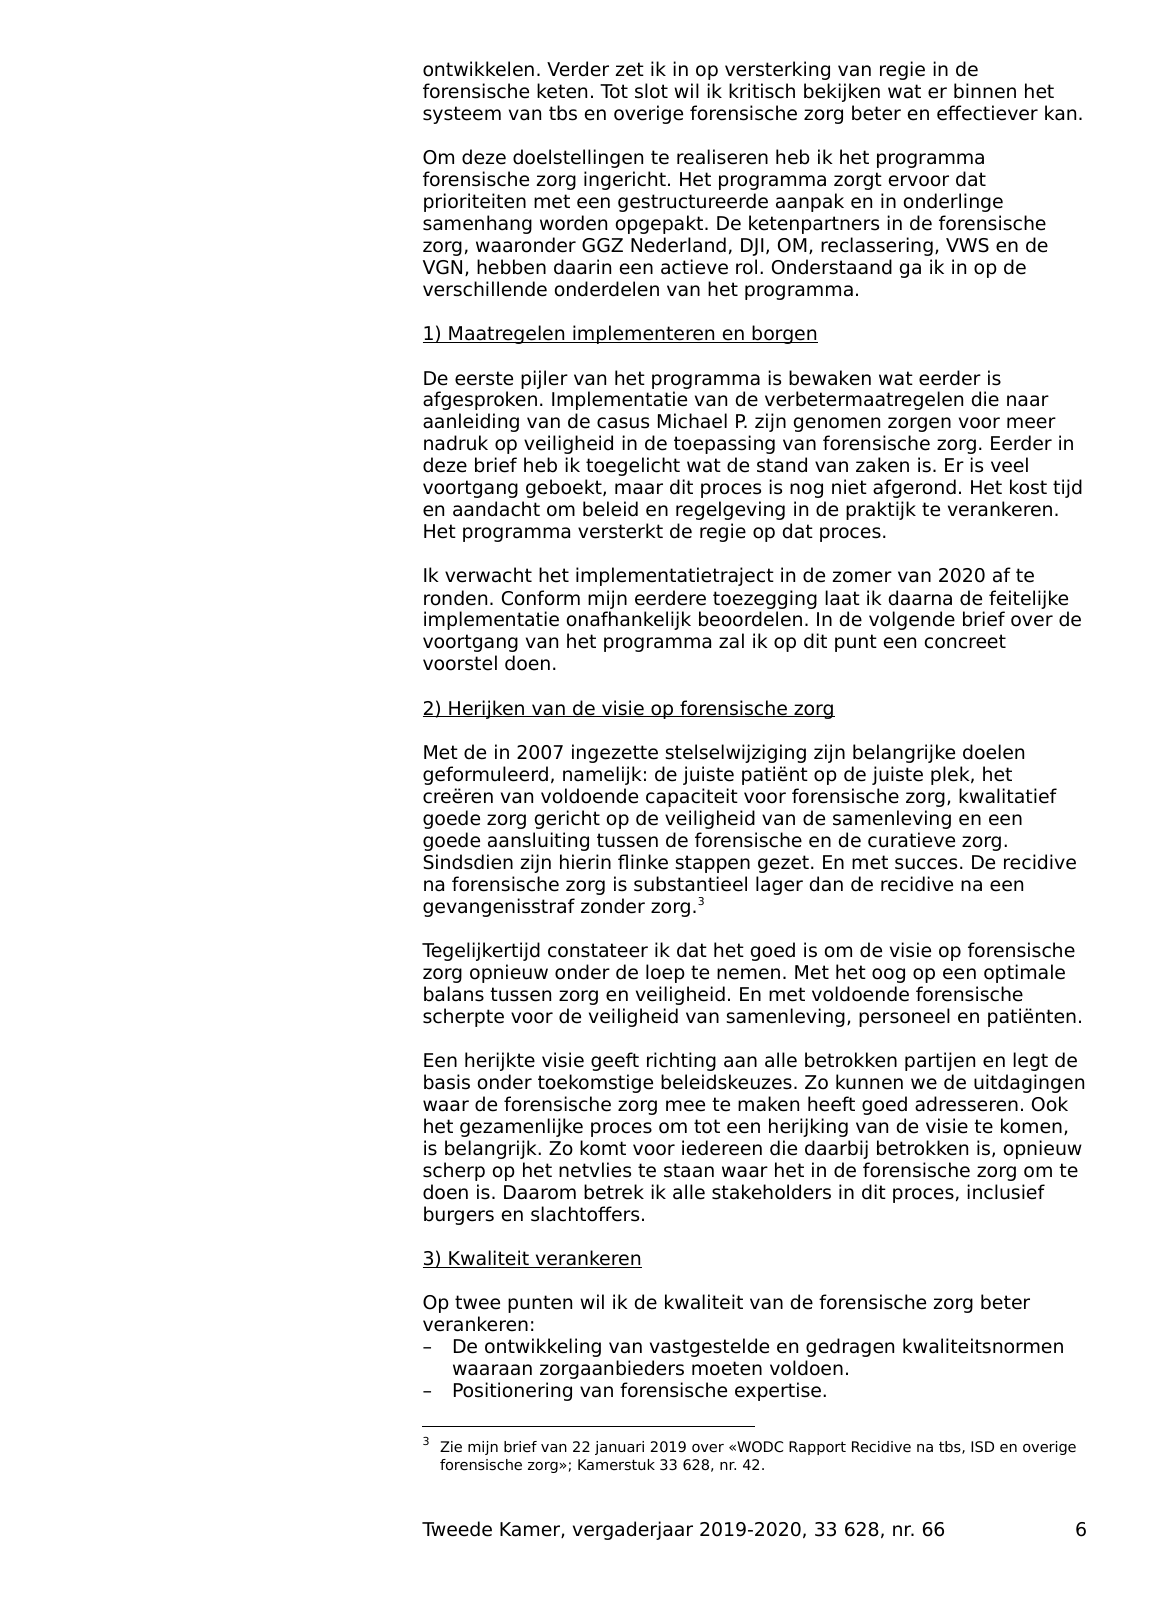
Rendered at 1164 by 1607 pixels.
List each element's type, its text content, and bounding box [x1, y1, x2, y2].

text Met de in 2007 ingezette stelselwijziging zijn belangrijke doelen geformuleerd, namelijk: de juiste patiënt op de juiste plek, het creëren van voldoende capaciteit voor forensische zorg, kwalitatief goede zorg gericht op de veiligheid van de samenleving en een goede aansluiting tussen de forensische en de curatieve zorg. Sindsdien zijn hierin flinke stappen gezet. En met succes. De recidive na forensische zorg is substantieel lager dan de recidive na een gevangenisstraf zonder zorg. [422, 742, 1087, 917]
text De eerste pijler van het programma is bewaken wat eerder is afgesproken. Implementatie van de verbetermaatregelen die naar aanleiding van de casus Michael P. zijn genomen zorgen voor meer nadruk op veiligheid in de toepassing van forensische zorg. Eerder in deze brief heb ik toegelicht wat de stand van zaken is. Er is veel voortgang geboekt, maar dit proces is nog niet afgerond. Het kost tijd en aandacht om beleid en regelgeving in de praktijk te verankeren. Het programma versterkt de regie op dat proces. [422, 367, 1087, 543]
text Een herijkte visie geeft richting aan alle betrokken partijen en legt de basis onder toekomstige beleidskeuzes. Zo kunnen we de uitdagingen waar de forensische zorg mee te maken heeft goed adresseren. Ook het gezamenlijke proces om tot een herijking van de visie te komen, is belangrijk. Zo komt voor iedereen die daarbij betrokken is, opnieuw scherp op het netvlies te staan waar het in de forensische zorg om te doen is. Daarom betrek ik alle stakeholders in dit proces, inclusief burgers en slachtoffers. [422, 1050, 1087, 1226]
subtitle 2) Herijken van de visie op forensische zorg [422, 697, 1087, 719]
text Ik verwacht het implementatietraject in de zomer van 2020 af te ronden. Conform mijn eerdere toezegging laat ik daarna de feitelijke implementatie onafhankelijk beoordelen. In de volgende brief over de voortgang van het programma zal ik op dit punt een concreet voorstel doen. [422, 565, 1087, 675]
subtitle 1) Maatregelen implementeren en borgen [422, 323, 1087, 345]
text ontwikkelen. Verder zet ik in op versterking van regie in de forensische keten. Tot slot wil ik kritisch bekijken wat er binnen het systeem van tbs en overige forensische zorg beter en effectiever kan. [422, 59, 1087, 125]
text – Positionering van forensische expertise. [422, 1380, 1087, 1402]
text Zie mijn brief van 22 januari 2019 over «WODC Rapport Recidive na tbs, ISD en overige forensische zorg»; Kamerstuk 33 628, nr. 42. [422, 1435, 1087, 1474]
text Tegelijkertijd constateer ik dat het goed is om de visie op forensische zorg opnieuw onder de loep te nemen. Met het oog op een optimale balans tussen zorg en veiligheid. En met voldoende forensische scherpte voor de veiligheid van samenleving, personeel en patiënten. [422, 940, 1087, 1028]
text Om deze doelstellingen te realiseren heb ik het programma forensische zorg ingericht. Het programma zorgt ervoor dat prioriteiten met een gestructureerde aanpak en in onderlinge samenhang worden opgepakt. De ketenpartners in de forensische zorg, waaronder GGZ Nederland, DJI, OM, reclassering, VWS en de VGN, hebben daarin een actieve rol. Onderstaand ga ik in op de verschillende onderdelen van het programma. [422, 147, 1087, 301]
subtitle 3) Kwaliteit verankeren [422, 1248, 1087, 1270]
text – De ontwikkeling van vastgestelde en gedragen kwaliteitsnormen waaraan zorgaanbieders moeten voldoen. [422, 1336, 1087, 1380]
text Op twee punten wil ik de kwaliteit van de forensische zorg beter verankeren: [422, 1292, 1087, 1336]
